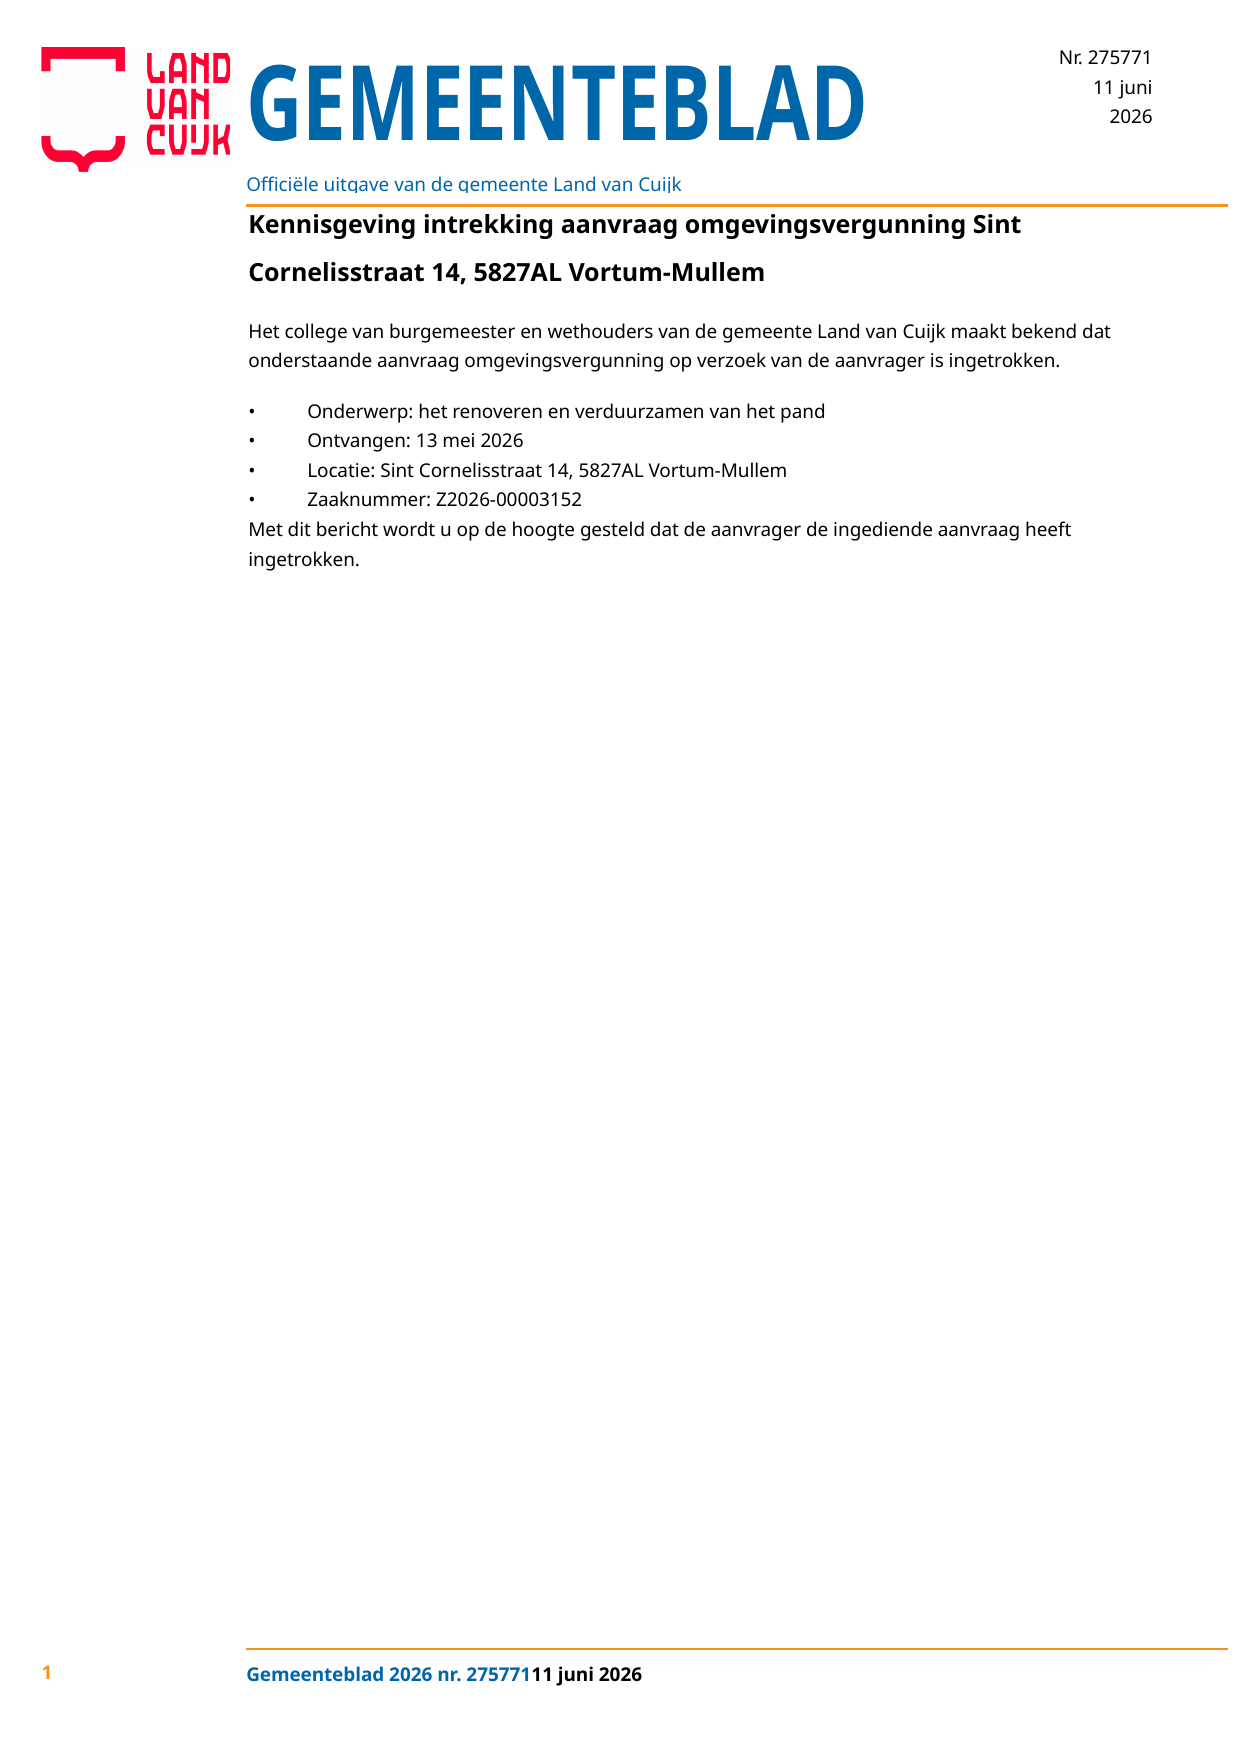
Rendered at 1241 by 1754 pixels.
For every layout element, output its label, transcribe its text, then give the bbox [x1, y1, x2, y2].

text Met dit bericht wordt u op de hoogte gesteld dat de aanvrager de ingediende aanvraag heeft ingetrokken. [248, 516, 1152, 572]
text Kennisgeving intrekking aanvraag omgevingsvergunning Sint Cornelisstraat 14, 5827AL Vortum-Mullem [248, 207, 1152, 288]
list Locatie: Sint Cornelisstraat 14, 5827AL Vortum-Mullem [248, 457, 1152, 483]
list Ontvangen: 13 mei 2026 [248, 427, 1152, 453]
text Het college van burgemeester en wethouders van de gemeente Land van Cuijk maakt bekend dat onderstaande aanvraag omgevingsvergunning op verzoek van de aanvrager is ingetrokken. [248, 318, 1152, 373]
list Onderwerp: het renoveren en verduurzamen van het pand [248, 398, 1152, 424]
list Zaaknummer: Z2026-00003152 [248, 487, 1152, 512]
picture [41, 47, 231, 172]
